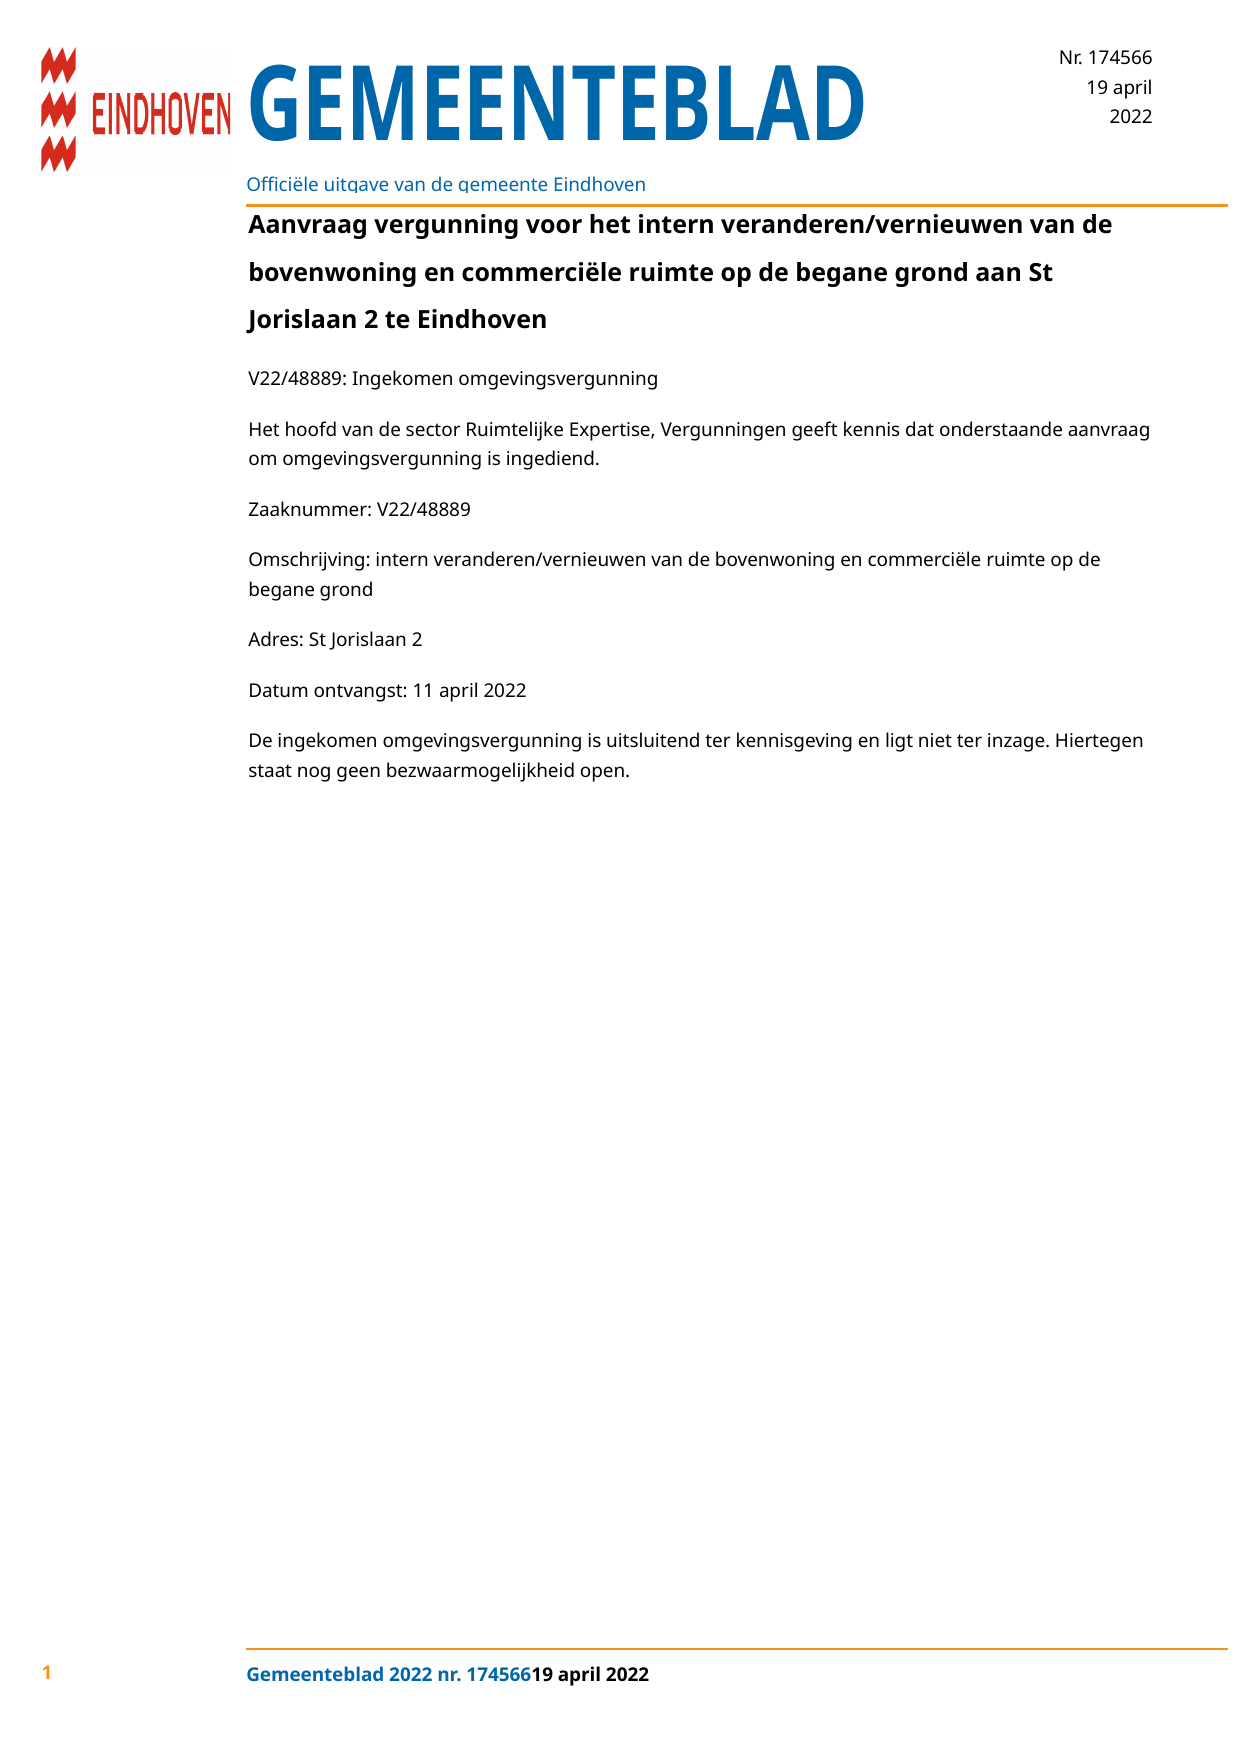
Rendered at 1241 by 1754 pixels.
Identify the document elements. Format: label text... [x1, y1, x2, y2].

text Aanvraag vergunning voor het intern veranderen/vernieuwen van de bovenwoning en commerciële ruimte op de begane grond aan St Jorislaan 2 te Eindhoven [248, 207, 1152, 336]
text De ingekomen omgevingsvergunning is uitsluitend ter kennisgeving en ligt niet ter inzage. Hiertegen staat nog geen bezwaarmogelijkheid open. [248, 727, 1152, 782]
picture [41, 47, 231, 172]
text Datum ontvangst: 11 april 2022 [248, 677, 1152, 702]
text Zaaknummer: V22/48889 [248, 496, 1152, 522]
text Het hoofd van de sector Ruimtelijke Expertise, Vergunningen geeft kennis dat onderstaande aanvraag om omgevingsvergunning is ingediend. [248, 416, 1152, 471]
text Adres: St Jorislaan 2 [248, 626, 1152, 652]
text Omschrijving: intern veranderen/vernieuwen van de bovenwoning en commerciële ruimte op de begane grond [248, 546, 1152, 602]
text V22/48889: Ingekomen omgevingsvergunning [248, 366, 1152, 391]
